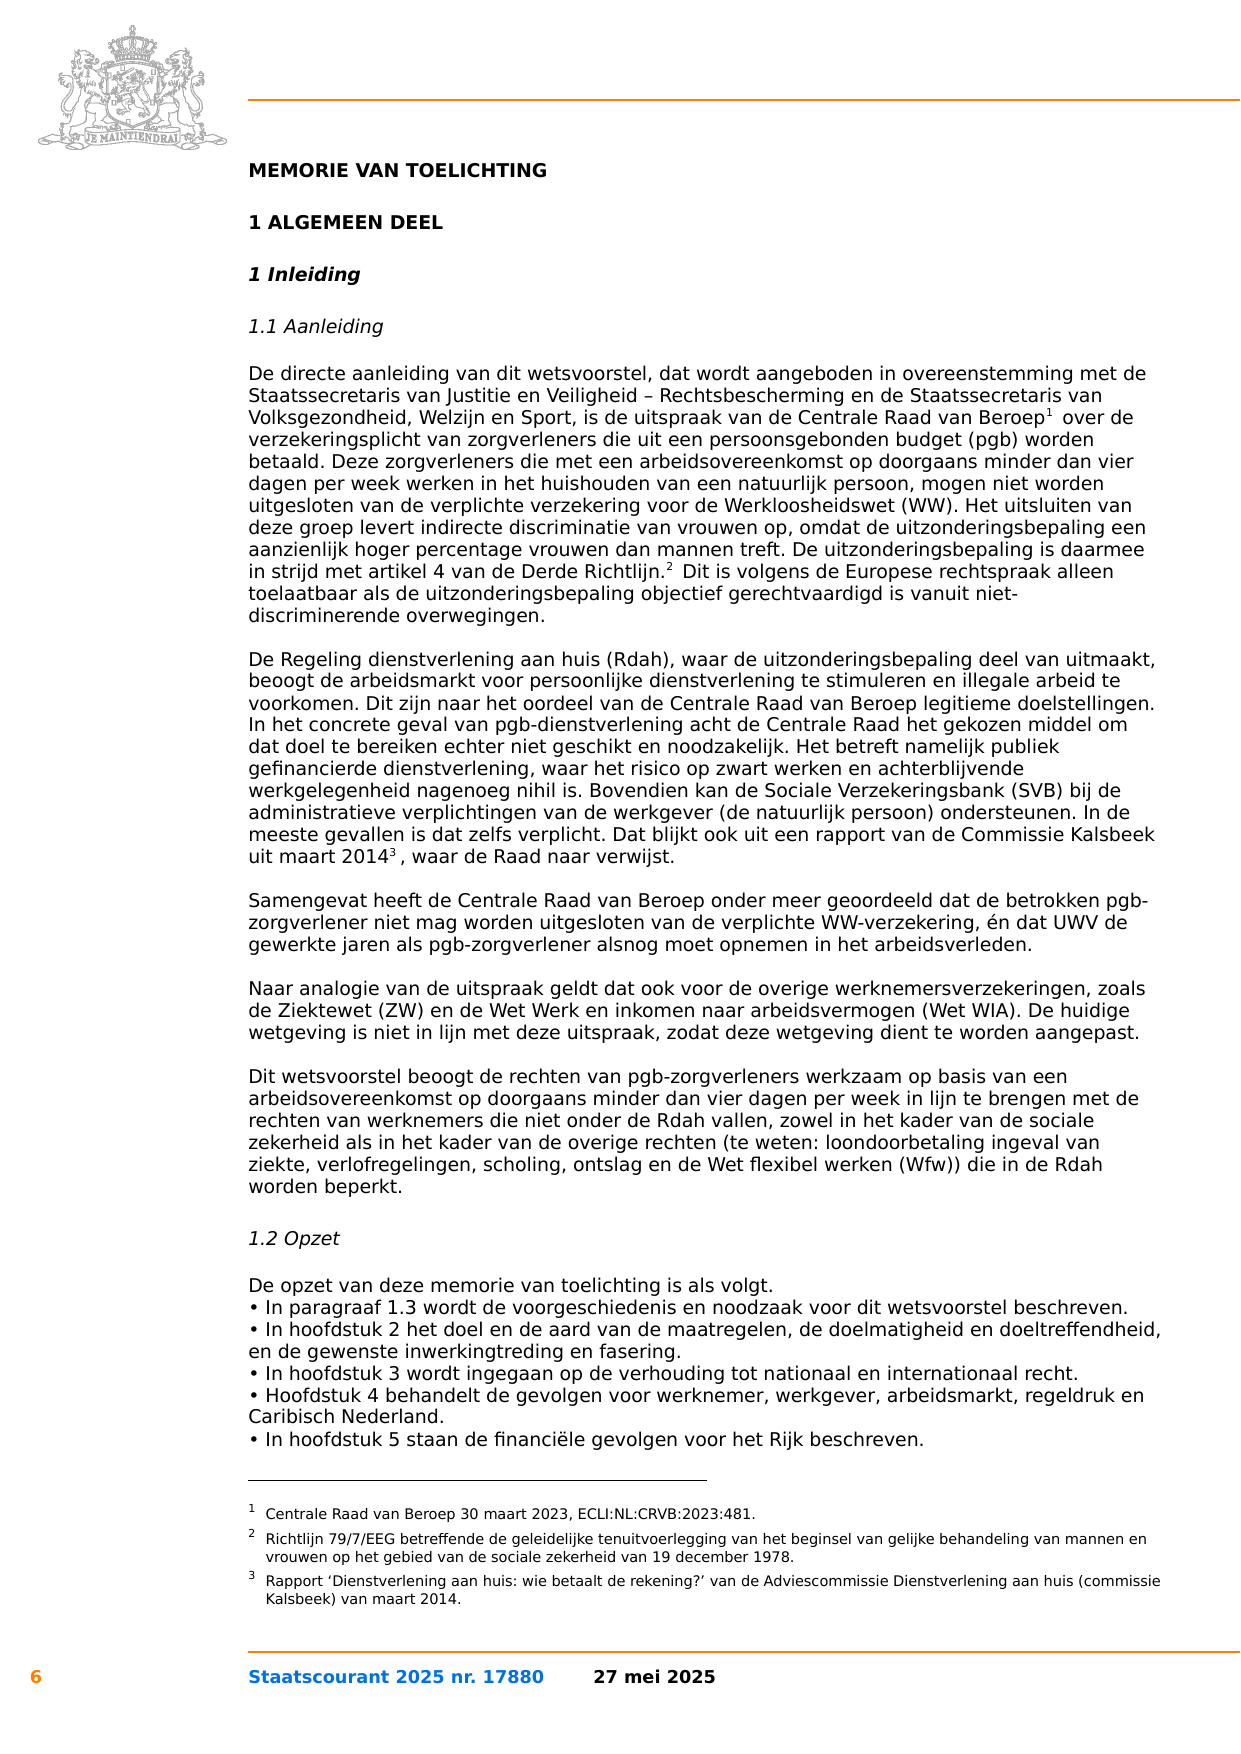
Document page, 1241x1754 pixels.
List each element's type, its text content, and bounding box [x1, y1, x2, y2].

picture [38, 25, 227, 150]
text Centrale Raad van Beroep 30 maart 2023, ECLI:NL:CRVB:2023:481. [248, 1502, 1163, 1524]
text • In hoofdstuk 3 wordt ingegaan op de verhouding tot nationaal en internationaal recht. [248, 1362, 1163, 1384]
text • In hoofdstuk 5 staan de financiële gevolgen voor het Rijk beschreven. [248, 1428, 1163, 1450]
text Richtlijn 79/7/EEG betreffende de geleidelijke tenuitvoerlegging van het beginsel van gelijke behandeling van mannen en vrouwen op het gebied van de sociale zekerheid van 19 december 1978. [248, 1527, 1163, 1566]
text Naar analogie van de uitspraak geldt dat ook voor de overige werknemersverzekeringen, zoals de Ziektewet (ZW) en de Wet Werk en inkomen naar arbeidsvermogen (Wet WIA). De huidige wetgeving is niet in lijn met deze uitspraak, zodat deze wetgeving dient te worden aangepast. [248, 978, 1163, 1044]
subtitle 1.1 Aanleiding [248, 316, 1163, 338]
text Samengevat heeft de Centrale Raad van Beroep onder meer geoordeeld dat de betrokken pgb-zorgverlener niet mag worden uitgesloten van de verplichte WW-verzekering, én dat UWV de gewerkte jaren als pgb-zorgverlener alsnog moet opnemen in het arbeidsverleden. [248, 890, 1163, 956]
subtitle MEMORIE VAN TOELICHTING [248, 160, 1163, 182]
text • Hoofdstuk 4 behandelt de gevolgen voor werknemer, werkgever, arbeidsmarkt, regeldruk en Caribisch Nederland. [248, 1384, 1163, 1428]
text Rapport ‘Dienstverlening aan huis: wie betaalt de rekening?’ van de Adviescommissie Dienstverlening aan huis (commissie Kalsbeek) van maart 2014. [248, 1569, 1163, 1608]
subtitle 1.2 Opzet [248, 1228, 1163, 1249]
text • In hoofdstuk 2 het doel en de aard van de maatregelen, de doelmatigheid en doeltreffendheid, en de gewenste inwerkingtreding en fasering. [248, 1318, 1163, 1362]
text De Regeling dienstverlening aan huis (Rdah), waar de uitzonderingsbepaling deel van uitmaakt, beoogt de arbeidsmarkt voor persoonlijke dienstverlening te stimuleren en illegale arbeid te voorkomen. Dit zijn naar het oordeel van de Centrale Raad van Beroep legitieme doelstellingen. In het concrete geval van pgb-dienstverlening acht de Centrale Raad het gekozen middel om dat doel te bereiken echter niet geschikt en noodzakelijk. Het betreft namelijk publiek gefinancierde dienstverlening, waar het risico op zwart werken en achterblijvende werkgelegenheid nagenoeg nihil is. Bovendien kan de Sociale Verzekeringsbank (SVB) bij de administratieve verplichtingen van de werkgever (de natuurlijk persoon) ondersteunen. In de meeste gevallen is dat zelfs verplicht. Dat blijkt ook uit een rapport van de Commissie Kalsbeek uit maart 2014, waar de Raad naar verwijst. [248, 648, 1163, 868]
text • In paragraaf 1.3 wordt de voorgeschiedenis en noodzaak voor dit wetsvoorstel beschreven. [248, 1297, 1163, 1318]
subtitle 1 ALGEMEEN DEEL [248, 212, 1163, 234]
text Dit wetsvoorstel beoogt de rechten van pgb-zorgverleners werkzaam op basis van een arbeidsovereenkomst op doorgaans minder dan vier dagen per week in lijn te brengen met de rechten van werknemers die niet onder de Rdah vallen, zowel in het kader van de sociale zekerheid als in het kader van de overige rechten (te weten: loondoorbetaling ingeval van ziekte, verlofregelingen, scholing, ontslag en de Wet flexibel werken (Wfw)) die in de Rdah worden beperkt. [248, 1066, 1163, 1198]
text De directe aanleiding van dit wetsvoorstel, dat wordt aangeboden in overeenstemming met de Staatssecretaris van Justitie en Veiligheid – Rechtsbescherming en de Staatssecretaris van Volksgezondheid, Welzijn en Sport, is de uitspraak van de Centrale Raad van Beroep over de verzekeringsplicht van zorgverleners die uit een persoonsgebonden budget (pgb) worden betaald. Deze zorgverleners die met een arbeidsovereenkomst op doorgaans minder dan vier dagen per week werken in het huishouden van een natuurlijk persoon, mogen niet worden uitgesloten van de verplichte verzekering voor de Werkloosheidswet (WW). Het uitsluiten van deze groep levert indirecte discriminatie van vrouwen op, omdat de uitzonderingsbepaling een aanzienlijk hoger percentage vrouwen dan mannen treft. De uitzonderingsbepaling is daarmee in strijd met artikel 4 van de Derde Richtlijn. Dit is volgens de Europese rechtspraak alleen toelaatbaar als de uitzonderingsbepaling objectief gerechtvaardigd is vanuit niet-discriminerende overwegingen. [248, 363, 1163, 627]
text De opzet van deze memorie van toelichting is als volgt. [248, 1274, 1163, 1297]
subtitle 1 Inleiding [248, 264, 1163, 286]
